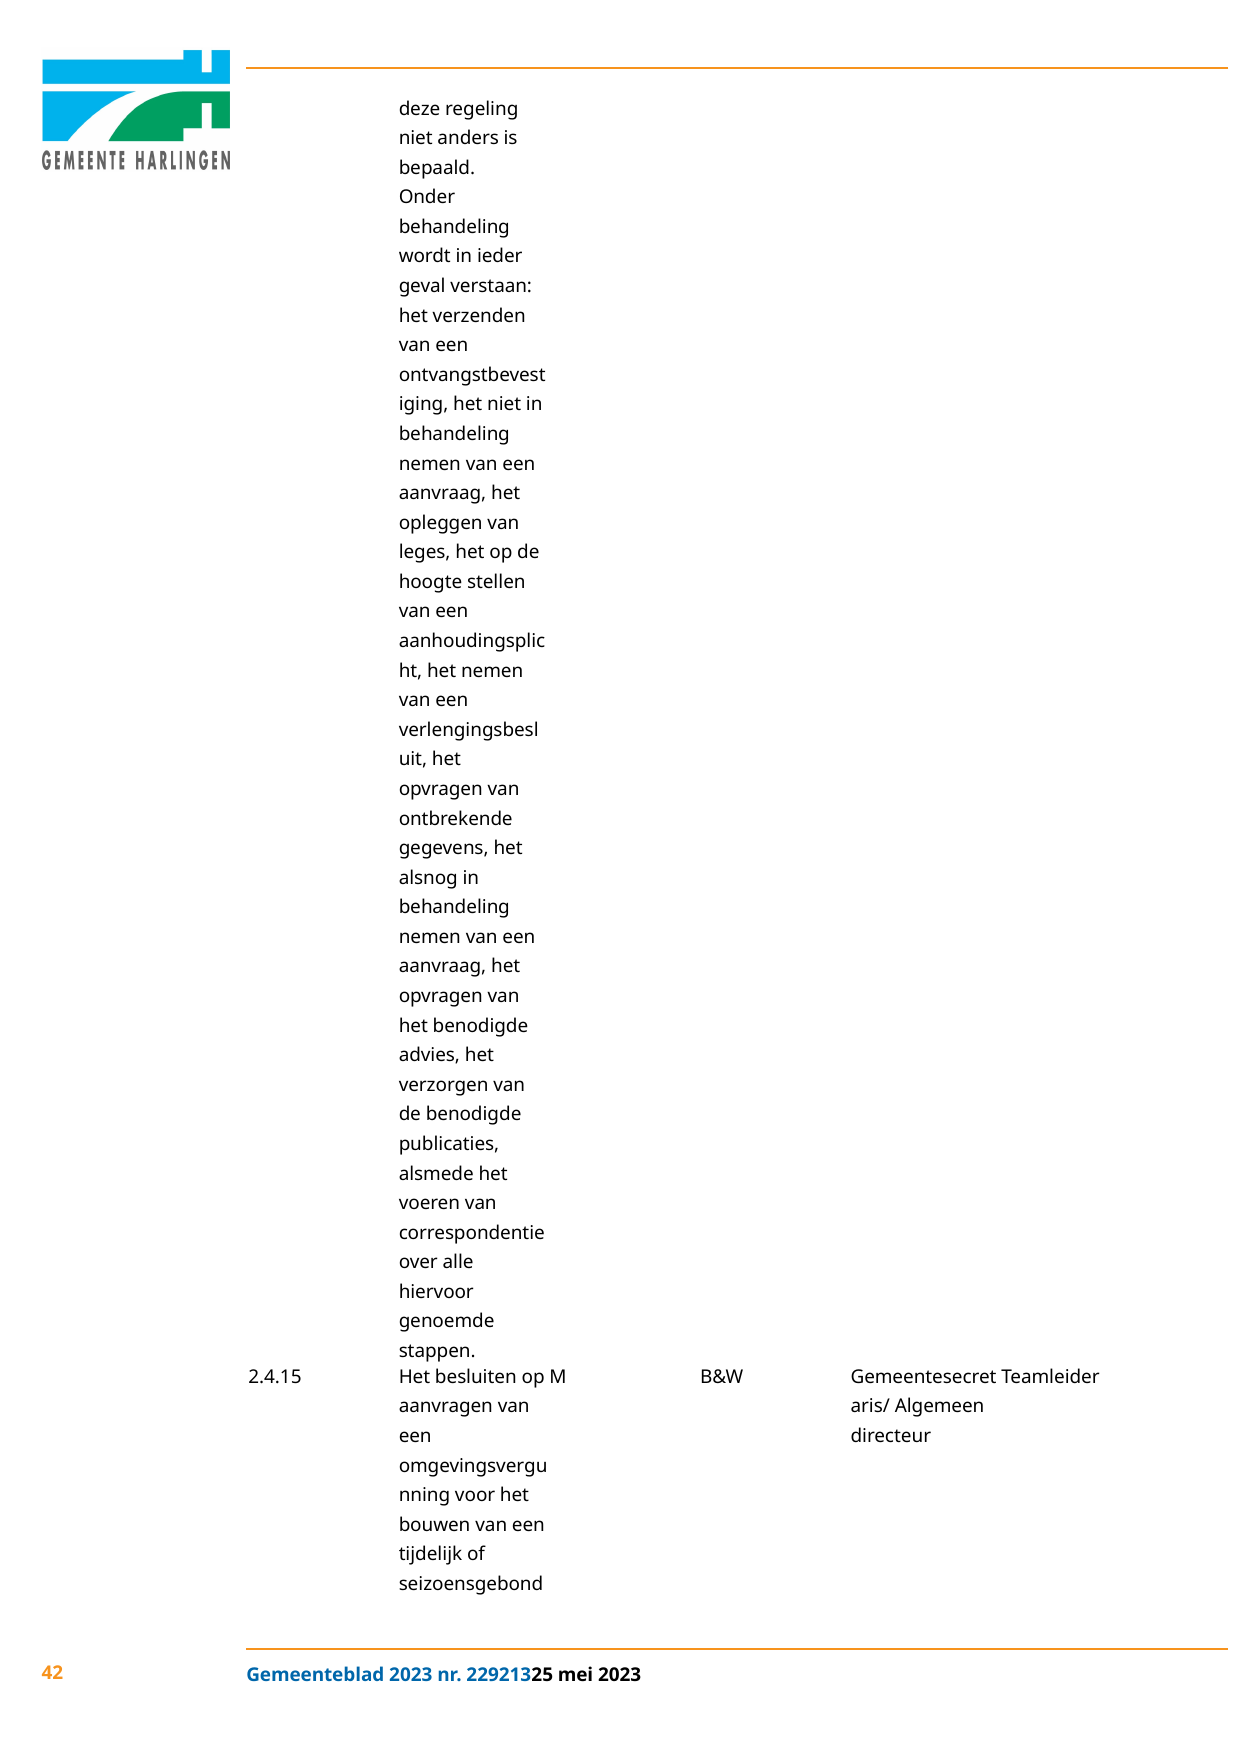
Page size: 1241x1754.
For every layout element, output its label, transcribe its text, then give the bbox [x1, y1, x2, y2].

table_cell B&W [700, 1363, 850, 1596]
table_cell M [549, 1363, 700, 1596]
table_cell [549, 95, 700, 1363]
table_cell Het besluiten op aanvragen van een omgevingsvergunning voor het bouwen van een tijdelijk of seizoensgebond [399, 1363, 549, 1596]
table_cell Teamleider [1001, 1363, 1152, 1596]
table_cell Gemeentesecretaris/ Algemeen directeur [850, 1363, 1001, 1596]
table_cell [700, 95, 850, 1363]
table_cell [1001, 95, 1152, 1363]
table_cell 2.4.15 [248, 1363, 398, 1596]
table_cell [850, 95, 1001, 1363]
table_cell [248, 95, 398, 1363]
picture [41, 47, 231, 172]
table_cell deze regeling niet anders is bepaald. Onder behandeling wordt in ieder geval verstaan: het verzenden van een ontvangstbevestiging, het niet in behandeling nemen van een aanvraag, het opleggen van leges, het op de hoogte stellen van een aanhoudingsplicht, het nemen van een verlengingsbesluit, het opvragen van ontbrekende gegevens, het alsnog in behandeling nemen van een aanvraag, het opvragen van het benodigde advies, het verzorgen van de benodigde publicaties, alsmede het voeren van correspondentie over alle hiervoor genoemde stappen. [399, 95, 549, 1363]
